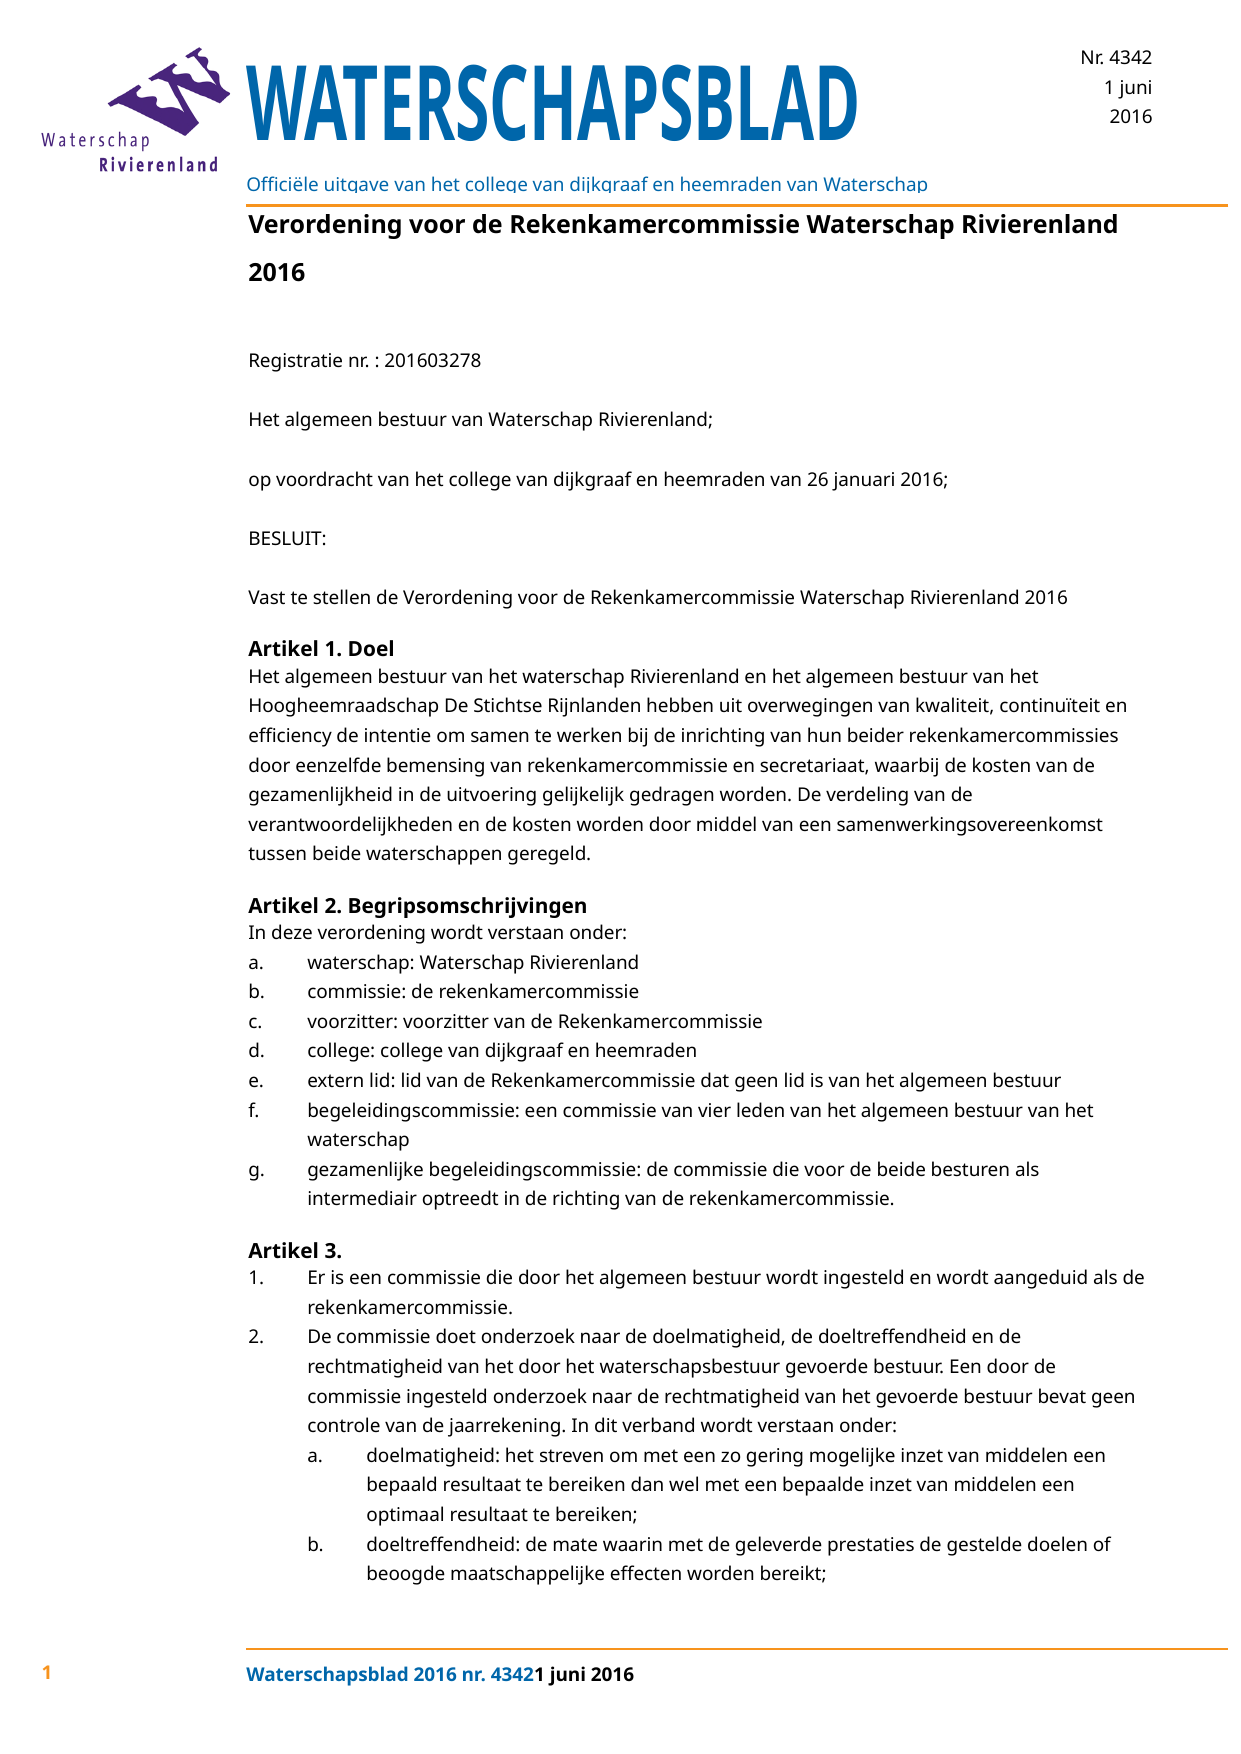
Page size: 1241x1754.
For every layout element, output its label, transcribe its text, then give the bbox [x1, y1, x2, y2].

text op voordracht van het college van dijkgraaf en heemraden van 26 januari 2016; [248, 466, 1152, 492]
list waterschap: Waterschap Rivierenland [248, 949, 1152, 975]
text Registratie nr. : 201603278 [248, 347, 1152, 373]
text Het algemeen bestuur van Waterschap Rivierenland; [248, 407, 1152, 432]
list De commissie doet onderzoek naar de doelmatigheid, de doeltreffendheid en de rechtmatigheid van het door het waterschapsbestuur gevoerde bestuur. Een door de commissie ingesteld onderzoek naar de rechtmatigheid van het gevoerde bestuur bevat geen controle van de jaarrekening. In dit verband wordt verstaan onder: [248, 1324, 1152, 1438]
text Vast te stellen de Verordening voor de Rekenkamercommissie Waterschap Rivierenland 2016 [248, 584, 1152, 610]
text Verordening voor de Rekenkamercommissie Waterschap Rivierenland 2016 [248, 207, 1152, 288]
list extern lid: lid van de Rekenkamercommissie dat geen lid is van het algemeen bestuur [248, 1067, 1152, 1093]
list Er is een commissie die door het algemeen bestuur wordt ingesteld en wordt aangeduid als de rekenkamercommissie. [248, 1264, 1152, 1320]
text Het algemeen bestuur van het waterschap Rivierenland en het algemeen bestuur van het Hoogheemraadschap De Stichtse Rijnlanden hebben uit overwegingen van kwaliteit, continuïteit en efficiency de intentie om samen te werken bij de inrichting van hun beider rekenkamercommissies door eenzelfde bemensing van rekenkamercommissie en secretariaat, waarbij de kosten van de gezamenlijkheid in de uitvoering gelijkelijk gedragen worden. De verdeling van de verantwoordelijkheden en de kosten worden door middel van een samenwerkingsovereenkomst tussen beide waterschappen geregeld. [248, 663, 1152, 866]
list begeleidingscommissie: een commissie van vier leden van het algemeen bestuur van het waterschap [248, 1097, 1152, 1152]
list voorzitter: voorzitter van de Rekenkamercommissie [248, 1008, 1152, 1034]
list commissie: de rekenkamercommissie [248, 978, 1152, 1004]
picture [41, 47, 231, 172]
list doeltreffendheid: de mate waarin met de geleverde prestaties de gestelde doelen of beoogde maatschappelijke effecten worden bereikt; [307, 1531, 1152, 1586]
text Artikel 1. Doel [248, 634, 1152, 663]
text Artikel 3. [248, 1236, 1152, 1264]
list college: college van dijkgraaf en heemraden [248, 1038, 1152, 1063]
list doelmatigheid: het streven om met een zo gering mogelijke inzet van middelen een bepaald resultaat te bereiken dan wel met een bepaalde inzet van middelen een optimaal resultaat te bereiken; [307, 1442, 1152, 1527]
text Artikel 2. Begripsomschrijvingen [248, 891, 1152, 919]
text In deze verordening wordt verstaan onder: [248, 919, 1152, 945]
list gezamenlijke begeleidingscommissie: de commissie die voor de beide besturen als intermediair optreedt in de richting van de rekenkamercommissie. [248, 1156, 1152, 1211]
text BESLUIT: [248, 525, 1152, 551]
